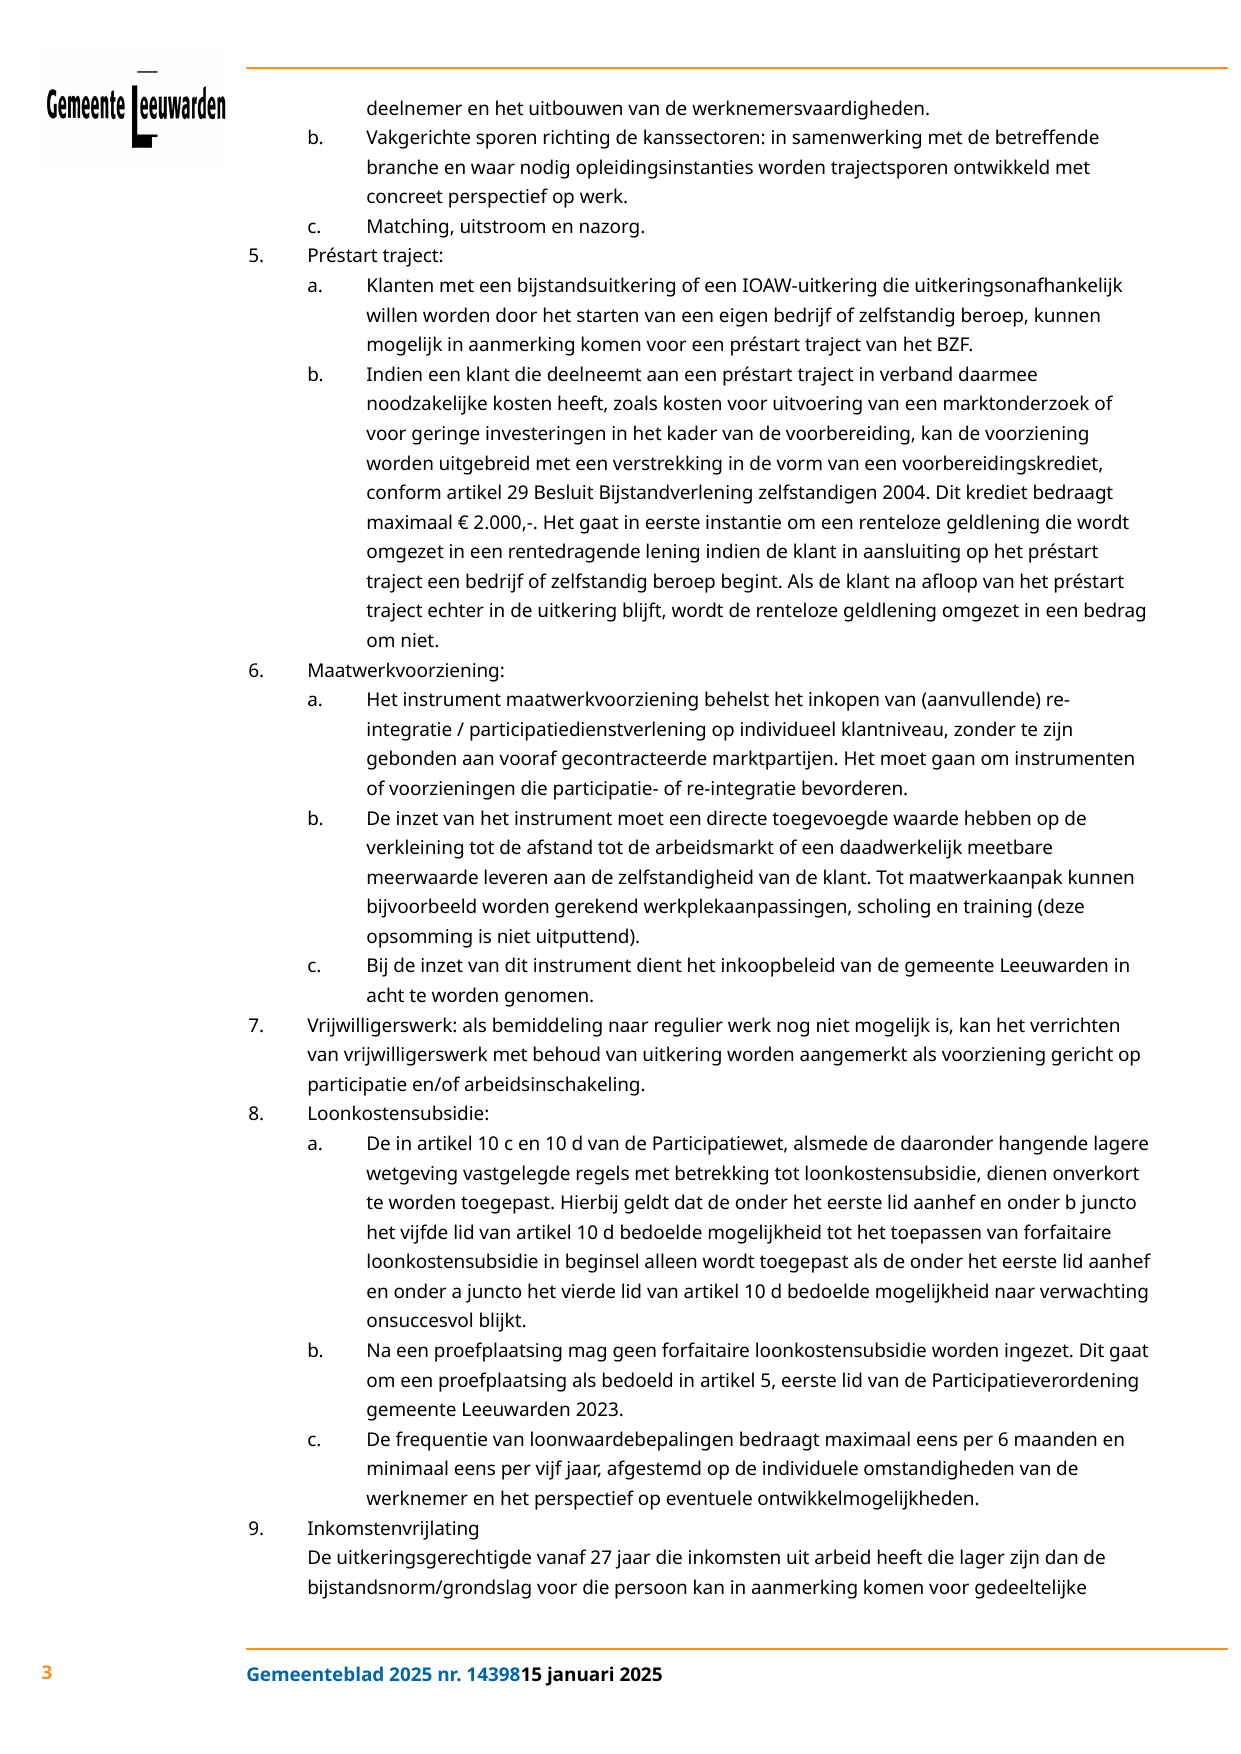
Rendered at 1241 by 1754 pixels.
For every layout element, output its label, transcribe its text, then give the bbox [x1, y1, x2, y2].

list Klanten met een bijstandsuitkering of een IOAW-uitkering die uitkeringsonafhankelijk willen worden door het starten van een eigen bedrijf of zelfstandig beroep, kunnen mogelijk in aanmerking komen voor een préstart traject van het BZF. [307, 272, 1152, 357]
list Indien een klant die deelneemt aan een préstart traject in verband daarmee noodzakelijke kosten heeft, zoals kosten voor uitvoering van een marktonderzoek of voor geringe investeringen in het kader van de voorbereiding, kan de voorziening worden uitgebreid met een verstrekking in de vorm van een voorbereidingskrediet, conform artikel 29 Besluit Bijstandverlening zelfstandigen 2004. Dit krediet bedraagt maximaal € 2.000,-. Het gaat in eerste instantie om een renteloze geldlening die wordt omgezet in een rentedragende lening indien de klant in aansluiting op het préstart traject een bedrijf of zelfstandig beroep begint. Als de klant na afloop van het préstart traject echter in de uitkering blijft, wordt de renteloze geldlening omgezet in een bedrag om niet. [307, 361, 1152, 653]
list Maatwerkvoorziening: [248, 657, 1152, 683]
list De inzet van het instrument moet een directe toegevoegde waarde hebben op de verkleining tot de afstand tot de arbeidsmarkt of een daadwerkelijk meetbare meerwaarde leveren aan de zelfstandigheid van de klant. Tot maatwerkaanpak kunnen bijvoorbeeld worden gerekend werkplekaanpassingen, scholing en training (deze opsomming is niet uitputtend). [307, 805, 1152, 949]
list De frequentie van loonwaardebepalingen bedraagt maximaal eens per 6 maanden en minimaal eens per vijf jaar, afgestemd op de individuele omstandigheden van de werknemer en het perspectief op eventuele ontwikkelmogelijkheden. [307, 1426, 1152, 1511]
list Inkomstenvrijlating [248, 1515, 1152, 1541]
list Het instrument maatwerkvoorziening behelst het inkopen van (aanvullende) re-integratie / participatiedienstverlening op individueel klantniveau, zonder te zijn gebonden aan vooraf gecontracteerde marktpartijen. Het moet gaan om instrumenten of voorzieningen die participatie- of re-integratie bevorderen. [307, 686, 1152, 801]
list Loonkostensubsidie: [248, 1101, 1152, 1126]
list Vakgerichte sporen richting de kanssectoren: in samenwerking met de betreffende branche en waar nodig opleidingsinstanties worden trajectsporen ontwikkeld met concreet perspectief op werk. [307, 124, 1152, 209]
list Préstart traject: [248, 243, 1152, 268]
list Bij de inzet van dit instrument dient het inkoopbeleid van de gemeente Leeuwarden in acht te worden genomen. [307, 953, 1152, 1008]
list De in artikel 10 c en 10 d van de Participatiewet, alsmede de daaronder hangende lagere wetgeving vastgelegde regels met betrekking tot loonkostensubsidie, dienen onverkort te worden toegepast. Hierbij geldt dat de onder het eerste lid aanhef en onder b juncto het vijfde lid van artikel 10 d bedoelde mogelijkheid tot het toepassen van forfaitaire loonkostensubsidie in beginsel alleen wordt toegepast als de onder het eerste lid aanhef en onder a juncto het vierde lid van artikel 10 d bedoelde mogelijkheid naar verwachting onsuccesvol blijkt. [307, 1130, 1152, 1333]
list Matching, uitstroom en nazorg. [307, 213, 1152, 239]
picture [41, 47, 231, 172]
list deelnemer en het uitbouwen van de werknemersvaardigheden. [307, 95, 1152, 121]
list Na een proefplaatsing mag geen forfaitaire loonkostensubsidie worden ingezet. Dit gaat om een proefplaatsing als bedoeld in artikel 5, eerste lid van de Participatieverordening gemeente Leeuwarden 2023. [307, 1337, 1152, 1422]
list De uitkeringsgerechtigde vanaf 27 jaar die inkomsten uit arbeid heeft die lager zijn dan de bijstandsnorm/grondslag voor die persoon kan in aanmerking komen voor gedeeltelijke [248, 1544, 1152, 1600]
list Vrijwilligerswerk: als bemiddeling naar regulier werk nog niet mogelijk is, kan het verrichten van vrijwilligerswerk met behoud van uitkering worden aangemerkt als voorziening gericht op participatie en/of arbeidsinschakeling. [248, 1012, 1152, 1097]
